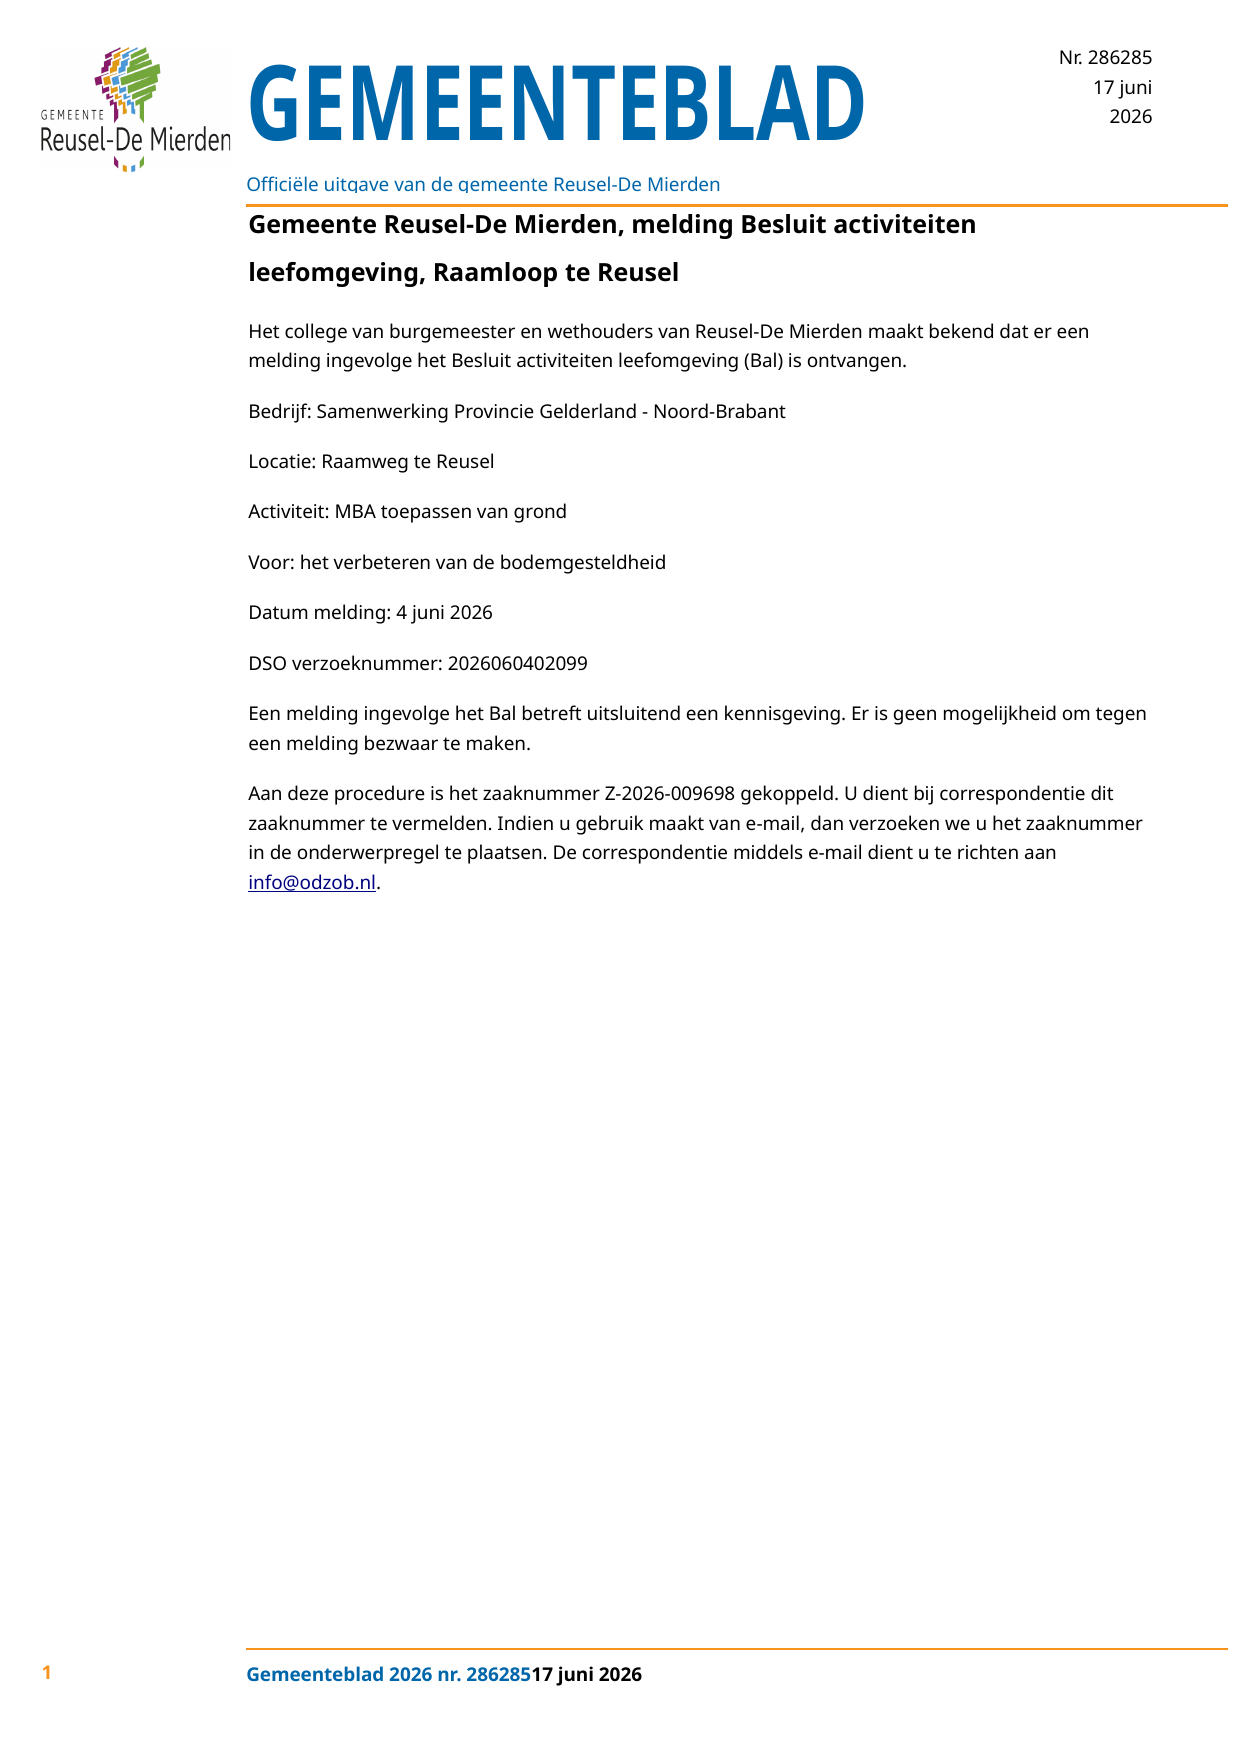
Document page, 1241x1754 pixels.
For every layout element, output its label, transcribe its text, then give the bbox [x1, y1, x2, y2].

text Het college van burgemeester en wethouders van Reusel-De Mierden​ maakt bekend dat er een melding ingevolge het Besluit activiteiten leefomgeving (Bal) is ontvangen. [248, 318, 1152, 373]
text DSO verzoeknummer: 2026060402099 [248, 650, 1152, 676]
text Datum melding: 4 juni 2026 [248, 599, 1152, 625]
text Aan deze procedure is het zaaknummer Z-2026-009698 gekoppeld. U dient bij correspondentie dit zaaknummer te vermelden. Indien u gebruik maakt van e-mail, dan verzoeken we u het zaaknummer in de onderwerpregel te plaatsen. De correspondentie middels e-mail dient u te richten aan info@odzob.nl. [248, 780, 1152, 895]
text Locatie: ​Raamweg ​​te Reusel ​ [248, 448, 1152, 474]
text Voor: het verbeteren van de bodemgesteldheid [248, 549, 1152, 575]
text Bedrijf: Samenwerking Provincie Gelderland - Noord-Brabant [248, 398, 1152, 424]
text Activiteit: MBA toepassen van grond [248, 499, 1152, 524]
text Gemeente Reusel-De Mierden​, melding Besluit activiteiten leefomgeving, Raamloop​ ​​te Reusel​ [248, 207, 1152, 288]
text Een melding ingevolge het Bal betreft uitsluitend een kennisgeving. Er is geen mogelijkheid om tegen een melding bezwaar te maken. [248, 700, 1152, 756]
picture [41, 47, 231, 172]
